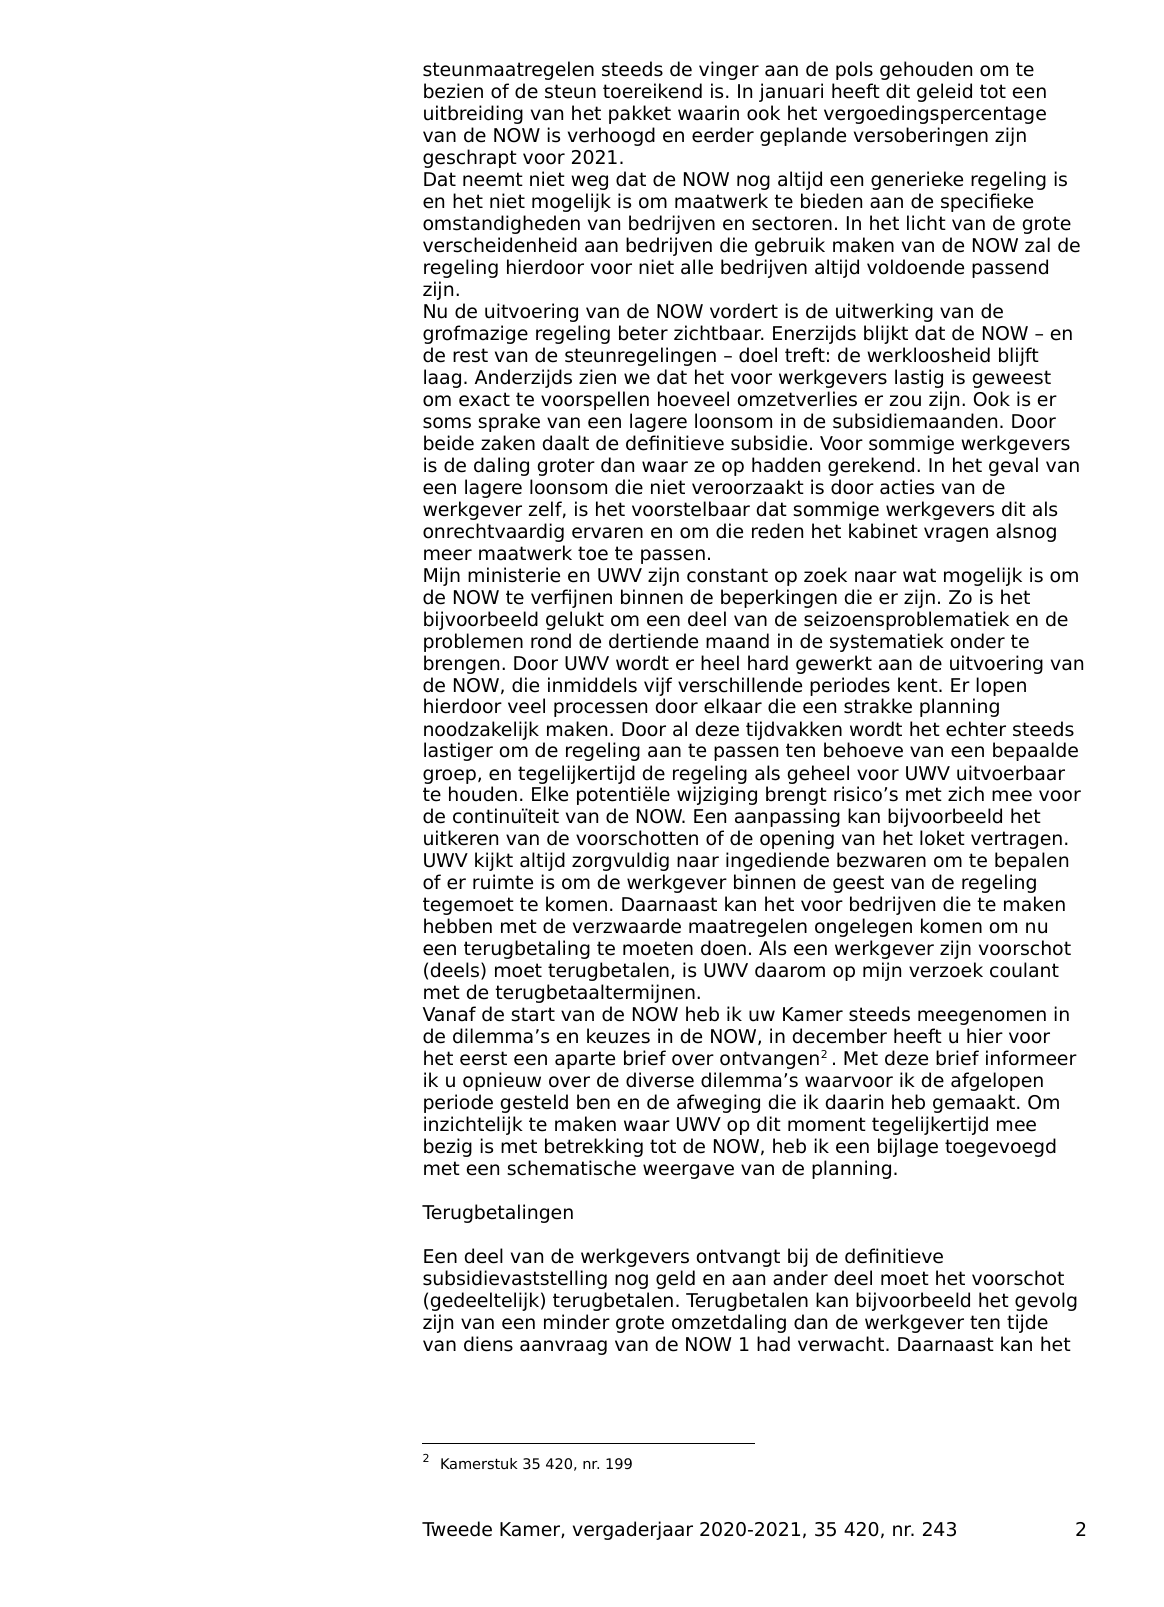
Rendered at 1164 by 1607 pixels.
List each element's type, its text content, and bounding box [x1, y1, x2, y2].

subtitle Terugbetalingen [422, 1202, 1087, 1224]
text Mijn ministerie en UWV zijn constant op zoek naar wat mogelijk is om de NOW te verfijnen binnen de beperkingen die er zijn. Zo is het bijvoorbeeld gelukt om een deel van de seizoensproblematiek en de problemen rond de dertiende maand in de systematiek onder te brengen. Door UWV wordt er heel hard gewerkt aan de uitvoering van de NOW, die inmiddels vijf verschillende periodes kent. Er lopen hierdoor veel processen door elkaar die een strakke planning noodzakelijk maken. Door al deze tijdvakken wordt het echter steeds lastiger om de regeling aan te passen ten behoeve van een bepaalde groep, en tegelijkertijd de regeling als geheel voor UWV uitvoerbaar te houden. Elke potentiële wijziging brengt risico’s met zich mee voor de continuïteit van de NOW. Een aanpassing kan bijvoorbeeld het uitkeren van de voorschotten of de opening van het loket vertragen. [422, 564, 1087, 850]
text UWV kijkt altijd zorgvuldig naar ingediende bezwaren om te bepalen of er ruimte is om de werkgever binnen de geest van de regeling tegemoet te komen. Daarnaast kan het voor bedrijven die te maken hebben met de verzwaarde maatregelen ongelegen komen om nu een terugbetaling te moeten doen. Als een werkgever zijn voorschot (deels) moet terugbetalen, is UWV daarom op mijn verzoek coulant met de terugbetaaltermijnen. [422, 850, 1087, 1004]
text Dat neemt niet weg dat de NOW nog altijd een generieke regeling is en het niet mogelijk is om maatwerk te bieden aan de specifieke omstandigheden van bedrijven en sectoren. In het licht van de grote verscheidenheid aan bedrijven die gebruik maken van de NOW zal de regeling hierdoor voor niet alle bedrijven altijd voldoende passend zijn. [422, 169, 1087, 301]
text Kamerstuk 35 420, nr. 199 [422, 1452, 1087, 1474]
text Nu de uitvoering van de NOW vordert is de uitwerking van de grofmazige regeling beter zichtbaar. Enerzijds blijkt dat de NOW – en de rest van de steunregelingen – doel treft: de werkloosheid blijft laag. Anderzijds zien we dat het voor werkgevers lastig is geweest om exact te voorspellen hoeveel omzetverlies er zou zijn. Ook is er soms sprake van een lagere loonsom in de subsidiemaanden. Door beide zaken daalt de definitieve subsidie. Voor sommige werkgevers is de daling groter dan waar ze op hadden gerekend. In het geval van een lagere loonsom die niet veroorzaakt is door acties van de werkgever zelf, is het voorstelbaar dat sommige werkgevers dit als onrechtvaardig ervaren en om die reden het kabinet vragen alsnog meer maatwerk toe te passen. [422, 301, 1087, 564]
text steunmaatregelen steeds de vinger aan de pols gehouden om te bezien of de steun toereikend is. In januari heeft dit geleid tot een uitbreiding van het pakket waarin ook het vergoedingspercentage van de NOW is verhoogd en eerder geplande versoberingen zijn geschrapt voor 2021. [422, 59, 1087, 169]
text Vanaf de start van de NOW heb ik uw Kamer steeds meegenomen in de dilemma’s en keuzes in de NOW, in december heeft u hier voor het eerst een aparte brief over ontvangen. Met deze brief informeer ik u opnieuw over de diverse dilemma’s waarvoor ik de afgelopen periode gesteld ben en de afweging die ik daarin heb gemaakt. Om inzichtelijk te maken waar UWV op dit moment tegelijkertijd mee bezig is met betrekking tot de NOW, heb ik een bijlage toegevoegd met een schematische weergave van de planning. [422, 1004, 1087, 1180]
text Een deel van de werkgevers ontvangt bij de definitieve subsidievaststelling nog geld en aan ander deel moet het voorschot (gedeeltelijk) terugbetalen. Terugbetalen kan bijvoorbeeld het gevolg zijn van een minder grote omzetdaling dan de werkgever ten tijde van diens aanvraag van de NOW 1 had verwacht. Daarnaast kan het [422, 1246, 1087, 1356]
